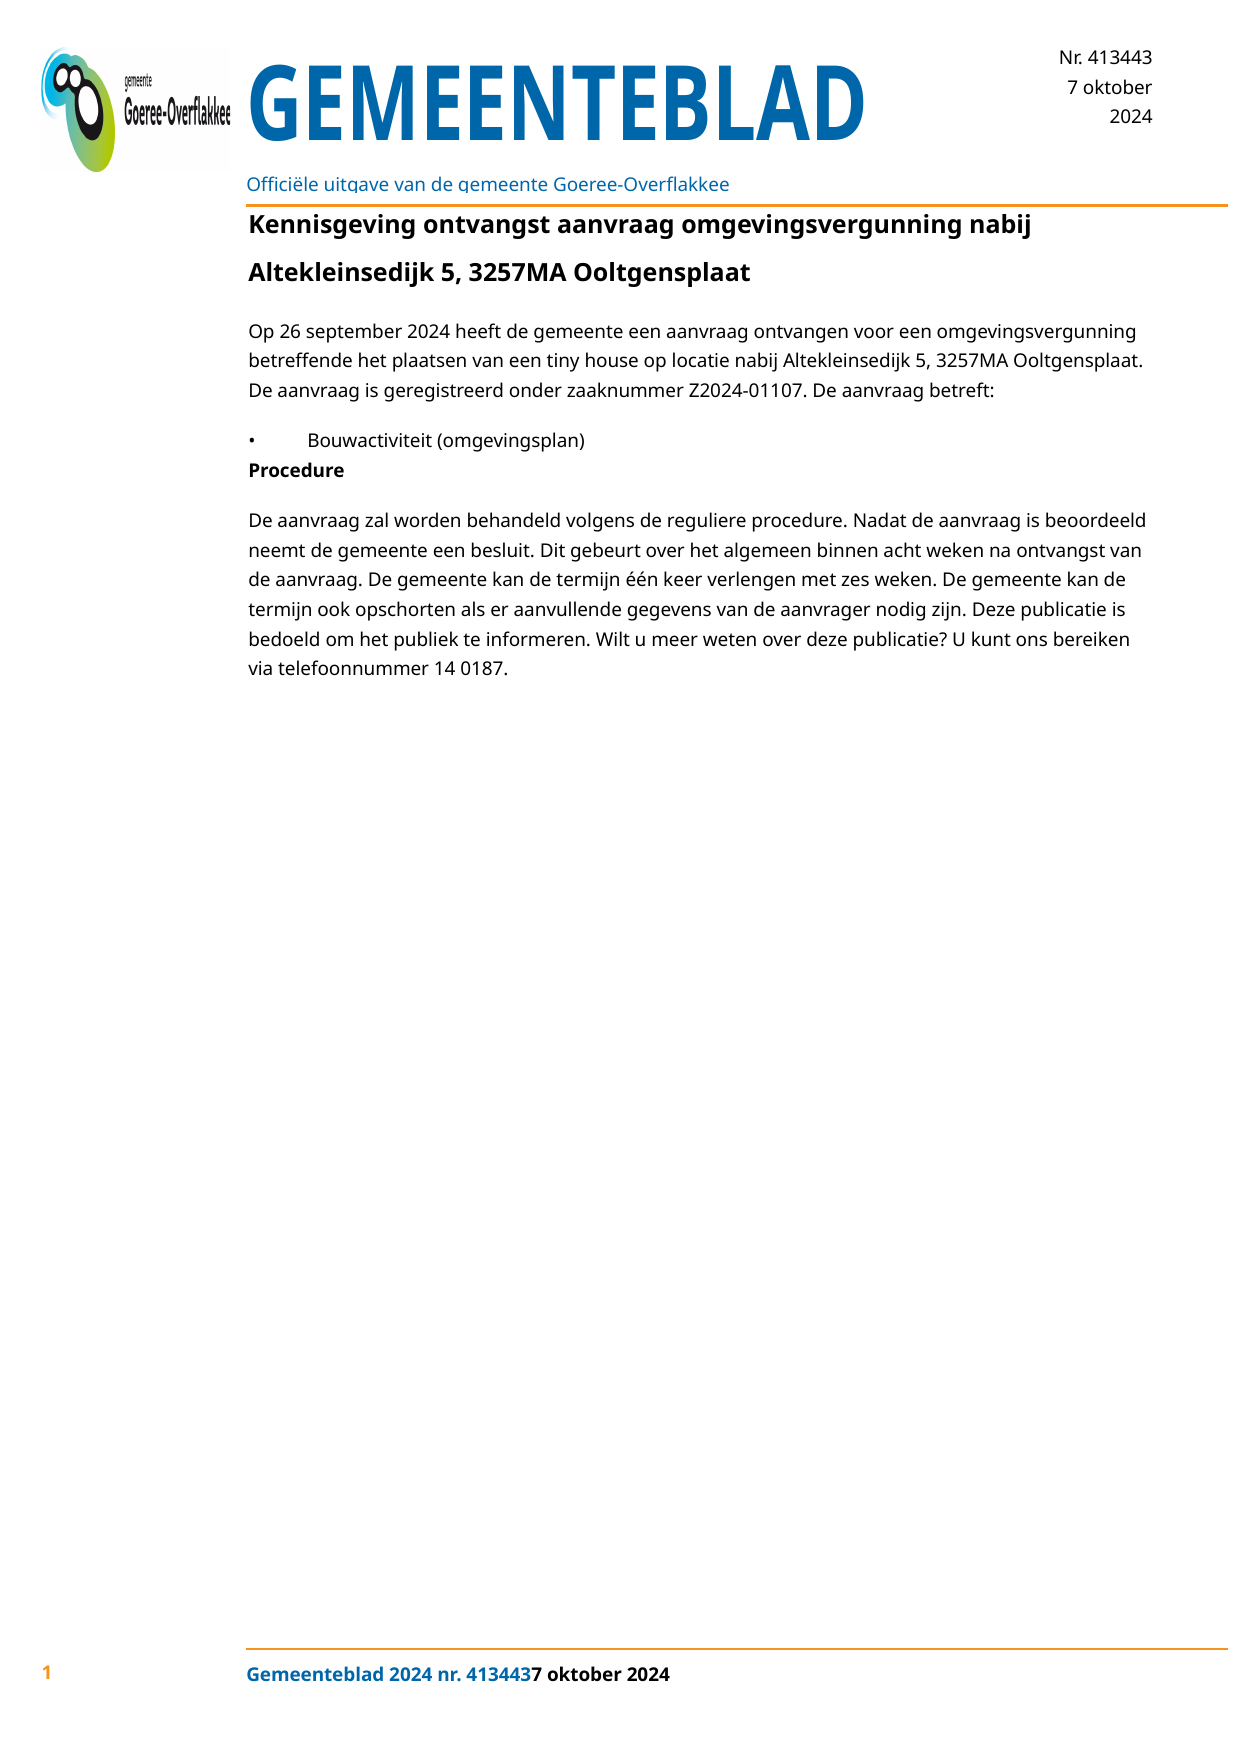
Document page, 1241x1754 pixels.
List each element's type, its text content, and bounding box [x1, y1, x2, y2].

list Bouwactiviteit (omgevingsplan) [248, 427, 1152, 453]
text De aanvraag zal worden behandeld volgens de reguliere procedure. Nadat de aanvraag is beoordeeld neemt de gemeente een besluit. Dit gebeurt over het algemeen binnen acht weken na ontvangst van de aanvraag. De gemeente kan de termijn één keer verlengen met zes weken. De gemeente kan de termijn ook opschorten als er aanvullende gegevens van de aanvrager nodig zijn. Deze publicatie is bedoeld om het publiek te informeren. Wilt u meer weten over deze publicatie? U kunt ons bereiken via telefoonnummer 14 0187. [248, 507, 1152, 681]
text Op 26 september 2024 heeft de gemeente een aanvraag ontvangen voor een omgevingsvergunning betreffende het plaatsen van een tiny house op locatie nabij Altekleinsedijk 5, 3257MA Ooltgensplaat. De aanvraag is geregistreerd onder zaaknummer Z2024-01107. De aanvraag betreft: [248, 318, 1152, 403]
text Procedure [248, 457, 1152, 483]
picture [41, 47, 231, 172]
text Kennisgeving ontvangst aanvraag omgevingsvergunning nabij Altekleinsedijk 5, 3257MA Ooltgensplaat [248, 207, 1152, 288]
